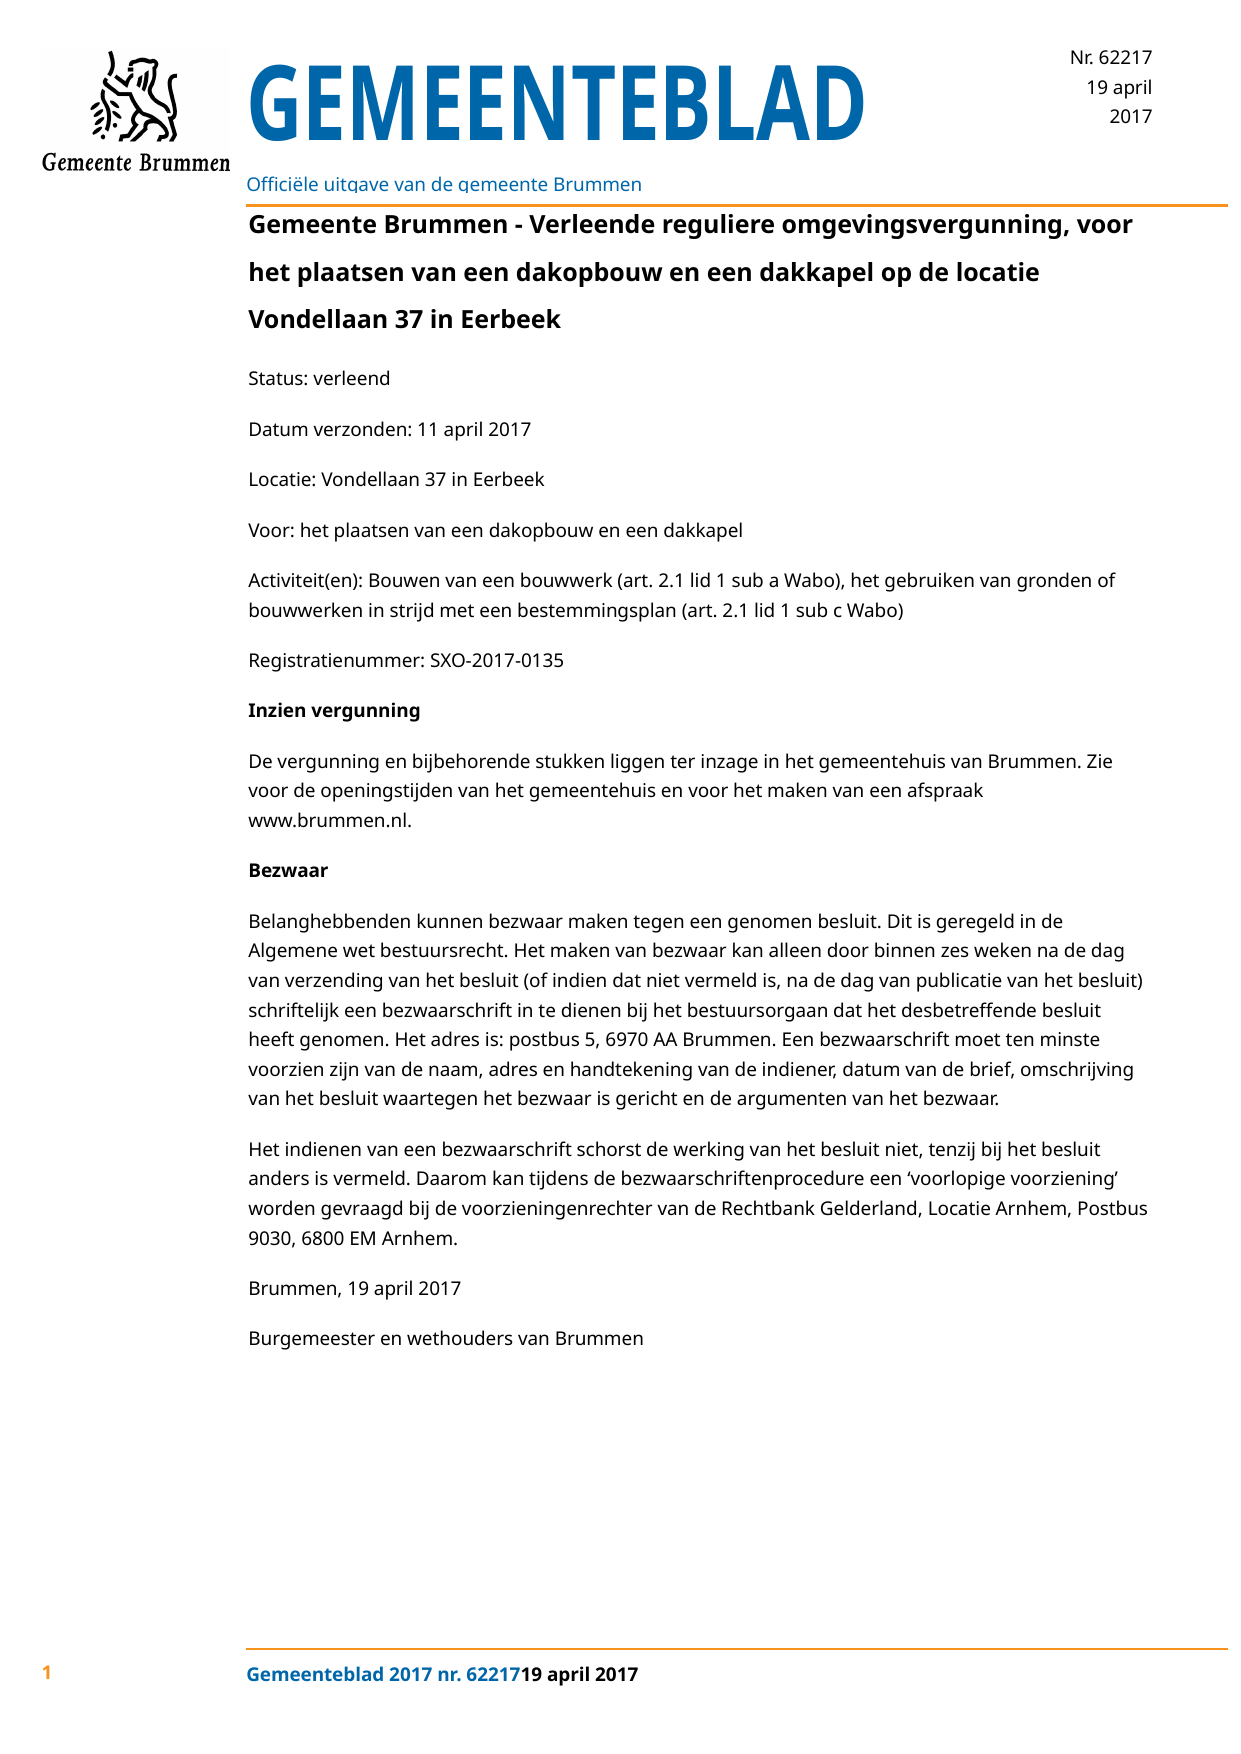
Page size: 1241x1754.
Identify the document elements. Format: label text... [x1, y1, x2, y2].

text Inzien vergunning [248, 698, 1152, 723]
text De vergunning en bijbehorende stukken liggen ter inzage in het gemeentehuis van Brummen. Zie voor de openingstijden van het gemeentehuis en voor het maken van een afspraak www.brummen.nl. [248, 748, 1152, 833]
text Het indienen van een bezwaarschrift schorst de werking van het besluit niet, tenzij bij het besluit anders is vermeld. Daarom kan tijdens de bezwaarschriftenprocedure een ‘voorlopige voorziening’ worden gevraagd bij de voorzieningenrechter van de Rechtbank Gelderland, Locatie Arnhem, Postbus 9030, 6800 EM Arnhem. [248, 1136, 1152, 1250]
text Voor: het plaatsen van een dakopbouw en een dakkapel [248, 517, 1152, 542]
text Belanghebbenden kunnen bezwaar maken tegen een genomen besluit. Dit is geregeld in de Algemene wet bestuursrecht. Het maken van bezwaar kan alleen door binnen zes weken na de dag van verzending van het besluit (of indien dat niet vermeld is, na de dag van publicatie van het besluit) schriftelijk een bezwaarschrift in te dienen bij het bestuursorgaan dat het desbetreffende besluit heeft genomen. Het adres is: postbus 5, 6970 AA Brummen. Een bezwaarschrift moet ten minste voorzien zijn van de naam, adres en handtekening van de indiener, datum van de brief, omschrijving van het besluit waartegen het bezwaar is gericht en de argumenten van het bezwaar. [248, 908, 1152, 1111]
text Activiteit(en): Bouwen van een bouwwerk (art. 2.1 lid 1 sub a Wabo), het gebruiken van gronden of bouwwerken in strijd met een bestemmingsplan (art. 2.1 lid 1 sub c Wabo) [248, 567, 1152, 622]
text Registratienummer: SXO-2017-0135 [248, 647, 1152, 673]
text Gemeente Brummen - Verleende reguliere omgevingsvergunning, voor het plaatsen van een dakopbouw en een dakkapel op de locatie Vondellaan 37 in Eerbeek [248, 207, 1152, 336]
text Burgemeester en wethouders van Brummen [248, 1326, 1152, 1351]
text Locatie: Vondellaan 37 in Eerbeek [248, 466, 1152, 492]
text Brummen, 19 april 2017 [248, 1275, 1152, 1301]
text Datum verzonden: 11 april 2017 [248, 416, 1152, 442]
text Status: verleend [248, 366, 1152, 391]
picture [41, 47, 231, 172]
text Bezwaar [248, 858, 1152, 883]
